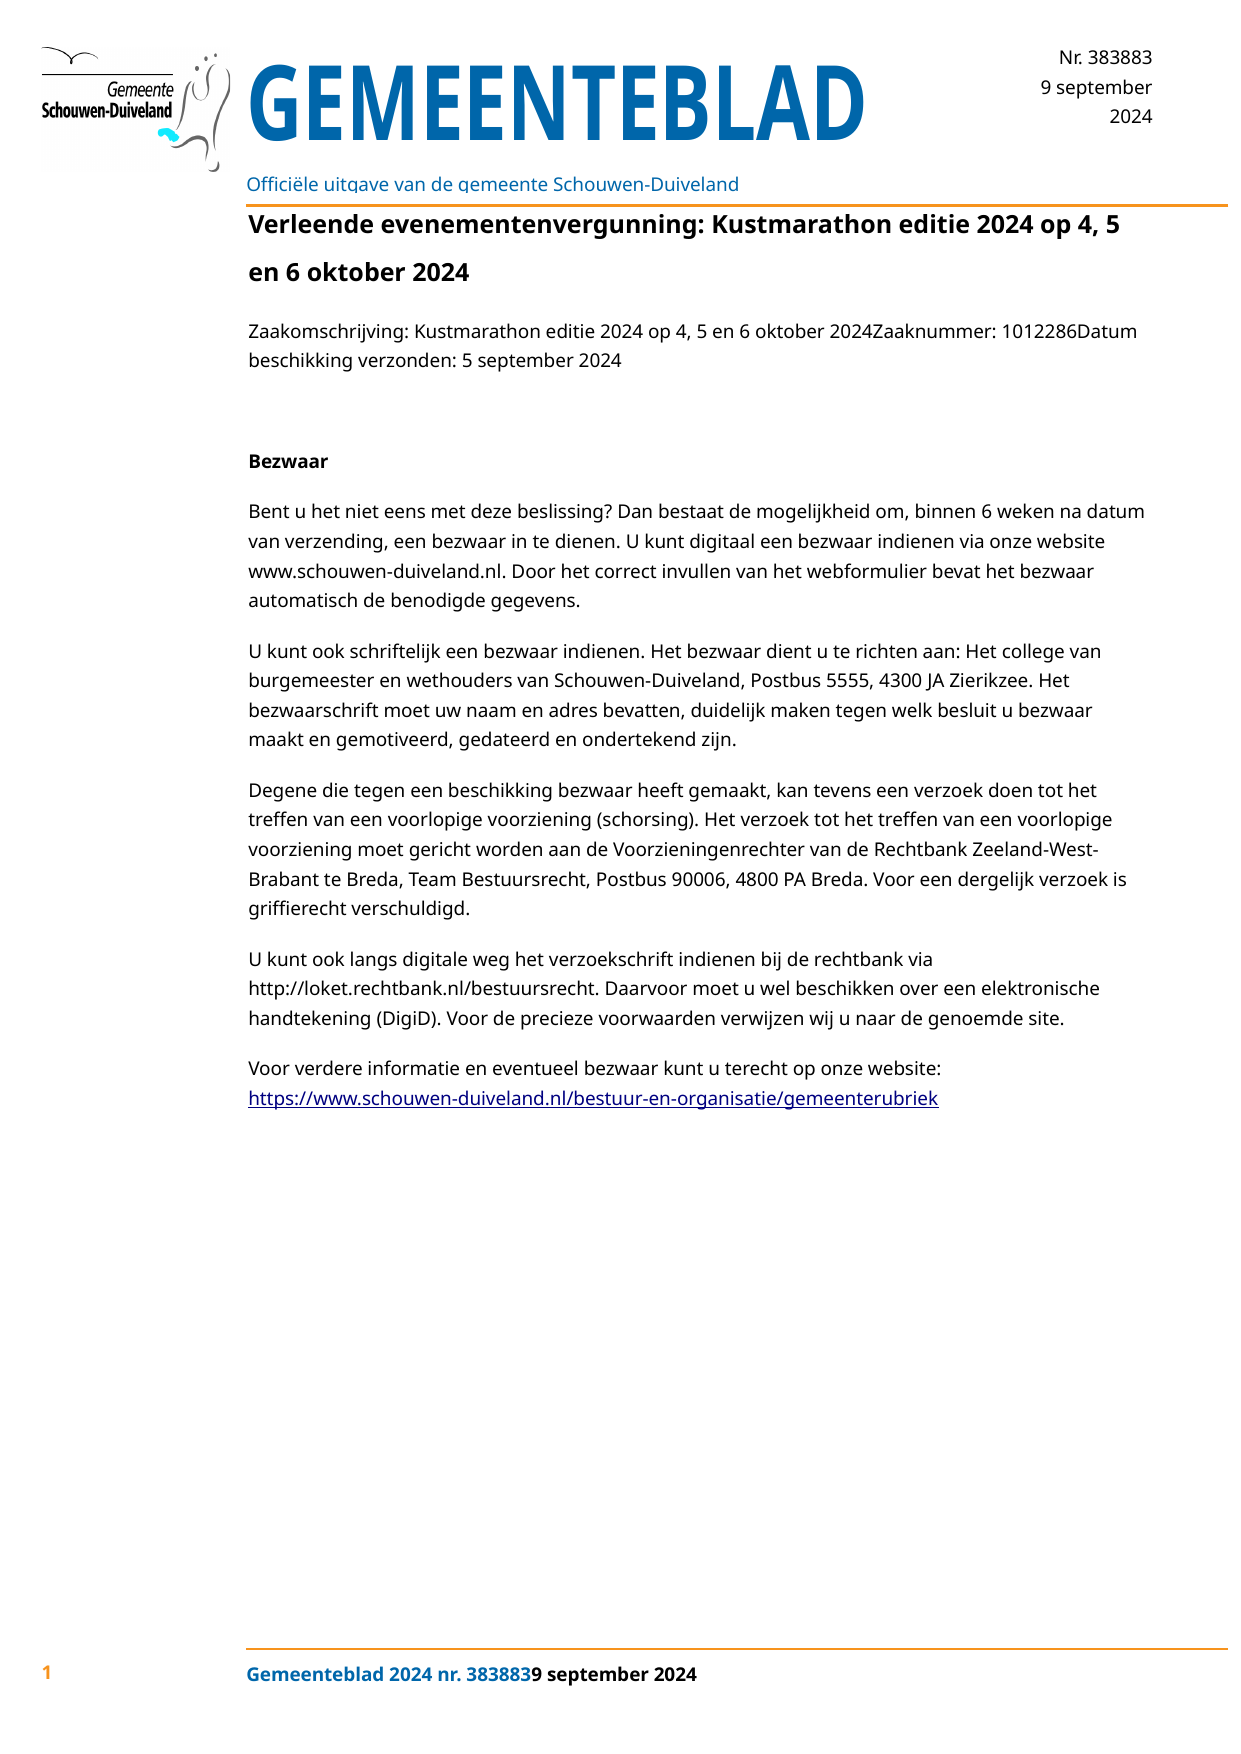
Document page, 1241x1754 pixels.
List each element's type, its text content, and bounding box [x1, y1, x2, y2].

text Degene die tegen een beschikking bezwaar heeft gemaakt, kan tevens een verzoek doen tot het treffen van een voorlopige voorziening (schorsing). Het verzoek tot het treffen van een voorlopige voorziening moet gericht worden aan de Voorzieningenrechter van de Rechtbank Zeeland-West-Brabant te Breda, Team Bestuursrecht, Postbus 90006, 4800 PA Breda. Voor een dergelijk verzoek is griffierecht verschuldigd. [248, 777, 1152, 921]
text U kunt ook schriftelijk een bezwaar indienen. Het bezwaar dient u te richten aan: Het college van burgemeester en wethouders van Schouwen-Duiveland, Postbus 5555, 4300 JA Zierikzee. Het bezwaarschrift moet uw naam en adres bevatten, duidelijk maken tegen welk besluit u bezwaar maakt en gemotiveerd, gedateerd en ondertekend zijn. [248, 638, 1152, 752]
text U kunt ook langs digitale weg het verzoekschrift indienen bij de rechtbank via http://loket.rechtbank.nl/bestuursrecht. Daarvoor moet u wel beschikken over een elektronische handtekening (DigiD). Voor de precieze voorwaarden verwijzen wij u naar de genoemde site. [248, 946, 1152, 1031]
text Bent u het niet eens met deze beslissing? Dan bestaat de mogelijkheid om, binnen 6 weken na datum van verzending, een bezwaar in te dienen. U kunt digitaal een bezwaar indienen via onze website www.schouwen-duiveland.nl. Door het correct invullen van het webformulier bevat het bezwaar automatisch de benodigde gegevens. [248, 499, 1152, 613]
picture [41, 47, 231, 172]
text Zaakomschrijving: Kustmarathon editie 2024 op 4, 5 en 6 oktober 2024Zaaknummer: 1012286Datum beschikking verzonden: 5 september 2024 [248, 318, 1152, 373]
text Voor verdere informatie en eventueel bezwaar kunt u terecht op onze website: https://www.schouwen-duiveland.nl/bestuur-en-organisatie/gemeenterubriek [248, 1055, 1152, 1111]
text Bezwaar [248, 448, 1152, 474]
text Verleende evenementenvergunning: Kustmarathon editie 2024 op 4, 5 en 6 oktober 2024 [248, 207, 1152, 288]
